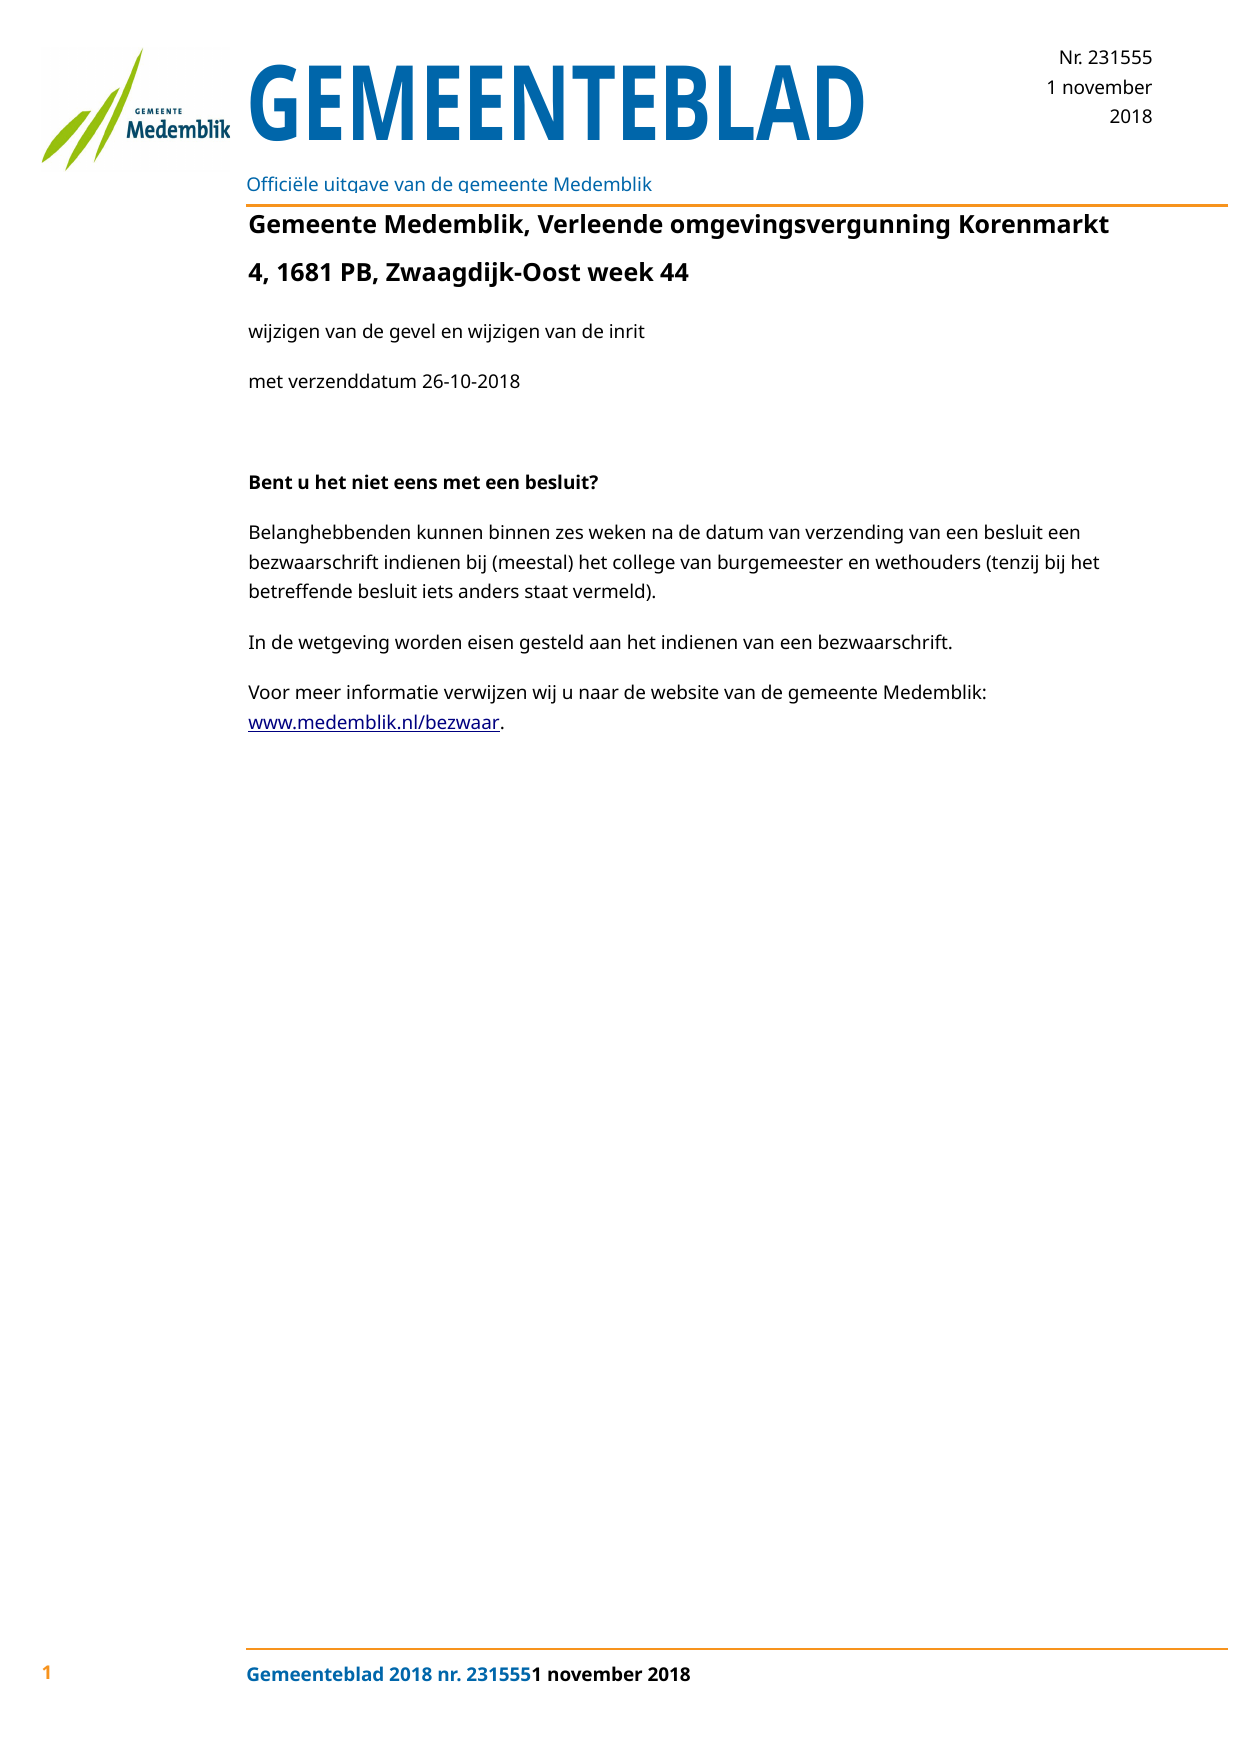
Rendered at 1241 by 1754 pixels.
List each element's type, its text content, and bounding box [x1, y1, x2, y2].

text Belanghebbenden kunnen binnen zes weken na de datum van verzending van een besluit een bezwaarschrift indienen bij (meestal) het college van burgemeester en wethouders (tenzij bij het betreffende besluit iets anders staat vermeld). [248, 519, 1152, 604]
text met verzenddatum 26-10-2018 [248, 368, 1152, 394]
text wijzigen van de gevel en wijzigen van de inrit [248, 318, 1152, 344]
text Bent u het niet eens met een besluit? [248, 469, 1152, 495]
text Gemeente Medemblik, Verleende omgevingsvergunning Korenmarkt 4, 1681 PB, Zwaagdijk-Oost week 44 [248, 207, 1152, 288]
picture [41, 47, 231, 172]
text In de wetgeving worden eisen gesteld aan het indienen van een bezwaarschrift. [248, 629, 1152, 655]
text Voor meer informatie verwijzen wij u naar de website van de gemeente Medemblik: www.medemblik.nl/bezwaar. [248, 679, 1152, 735]
